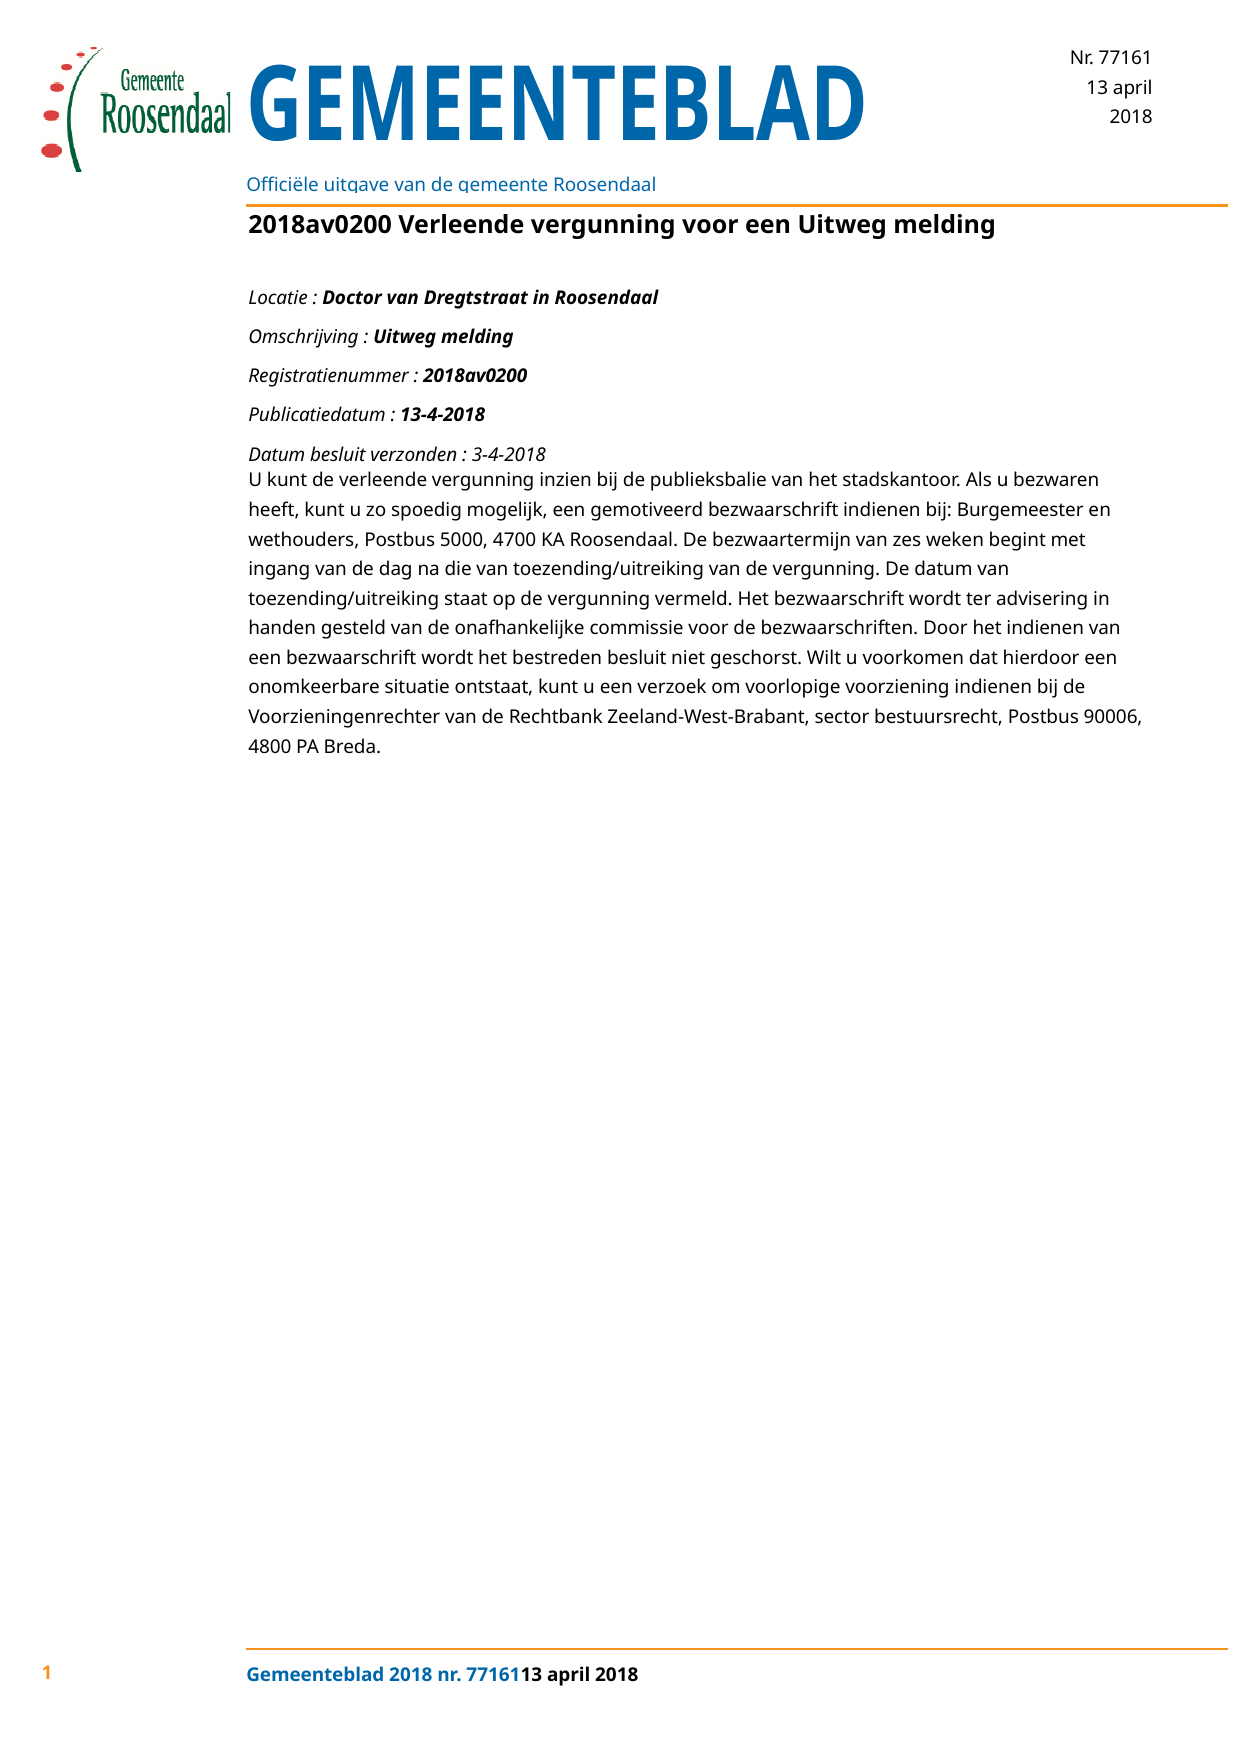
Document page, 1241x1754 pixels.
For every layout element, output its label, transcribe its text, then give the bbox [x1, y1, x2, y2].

text Publicatiedatum : 13-4-2018 [248, 402, 1152, 427]
text Registratienummer : 2018av0200 [248, 362, 1152, 388]
text Omschrijving : Uitweg melding [248, 323, 1152, 349]
text Locatie : Doctor van Dregtstraat in Roosendaal [248, 284, 1152, 309]
text 2018av0200 Verleende vergunning voor een Uitweg melding [248, 207, 1152, 241]
picture [41, 47, 231, 172]
text Datum besluit verzonden : 3-4-2018 [248, 441, 1152, 467]
text U kunt de verleende vergunning inzien bij de publieksbalie van het stadskantoor. Als u bezwaren heeft, kunt u zo spoedig mogelijk, een gemotiveerd bezwaarschrift indienen bij: Burgemeester en wethouders, Postbus 5000, 4700 KA Roosendaal. De bezwaartermijn van zes weken begint met ingang van de dag na die van toezending/uitreiking van de vergunning. De datum van toezending/uitreiking staat op de vergunning vermeld. Het bezwaarschrift wordt ter advisering in handen gesteld van de onafhankelijke commissie voor de bezwaarschriften. Door het indienen van een bezwaarschrift wordt het bestreden besluit niet geschorst. Wilt u voorkomen dat hierdoor een onomkeerbare situatie ontstaat, kunt u een verzoek om voorlopige voorziening indienen bij de Voorzieningenrechter van de Rechtbank Zeeland-West-Brabant, sector bestuursrecht, Postbus 90006, 4800 PA Breda. [248, 467, 1152, 759]
